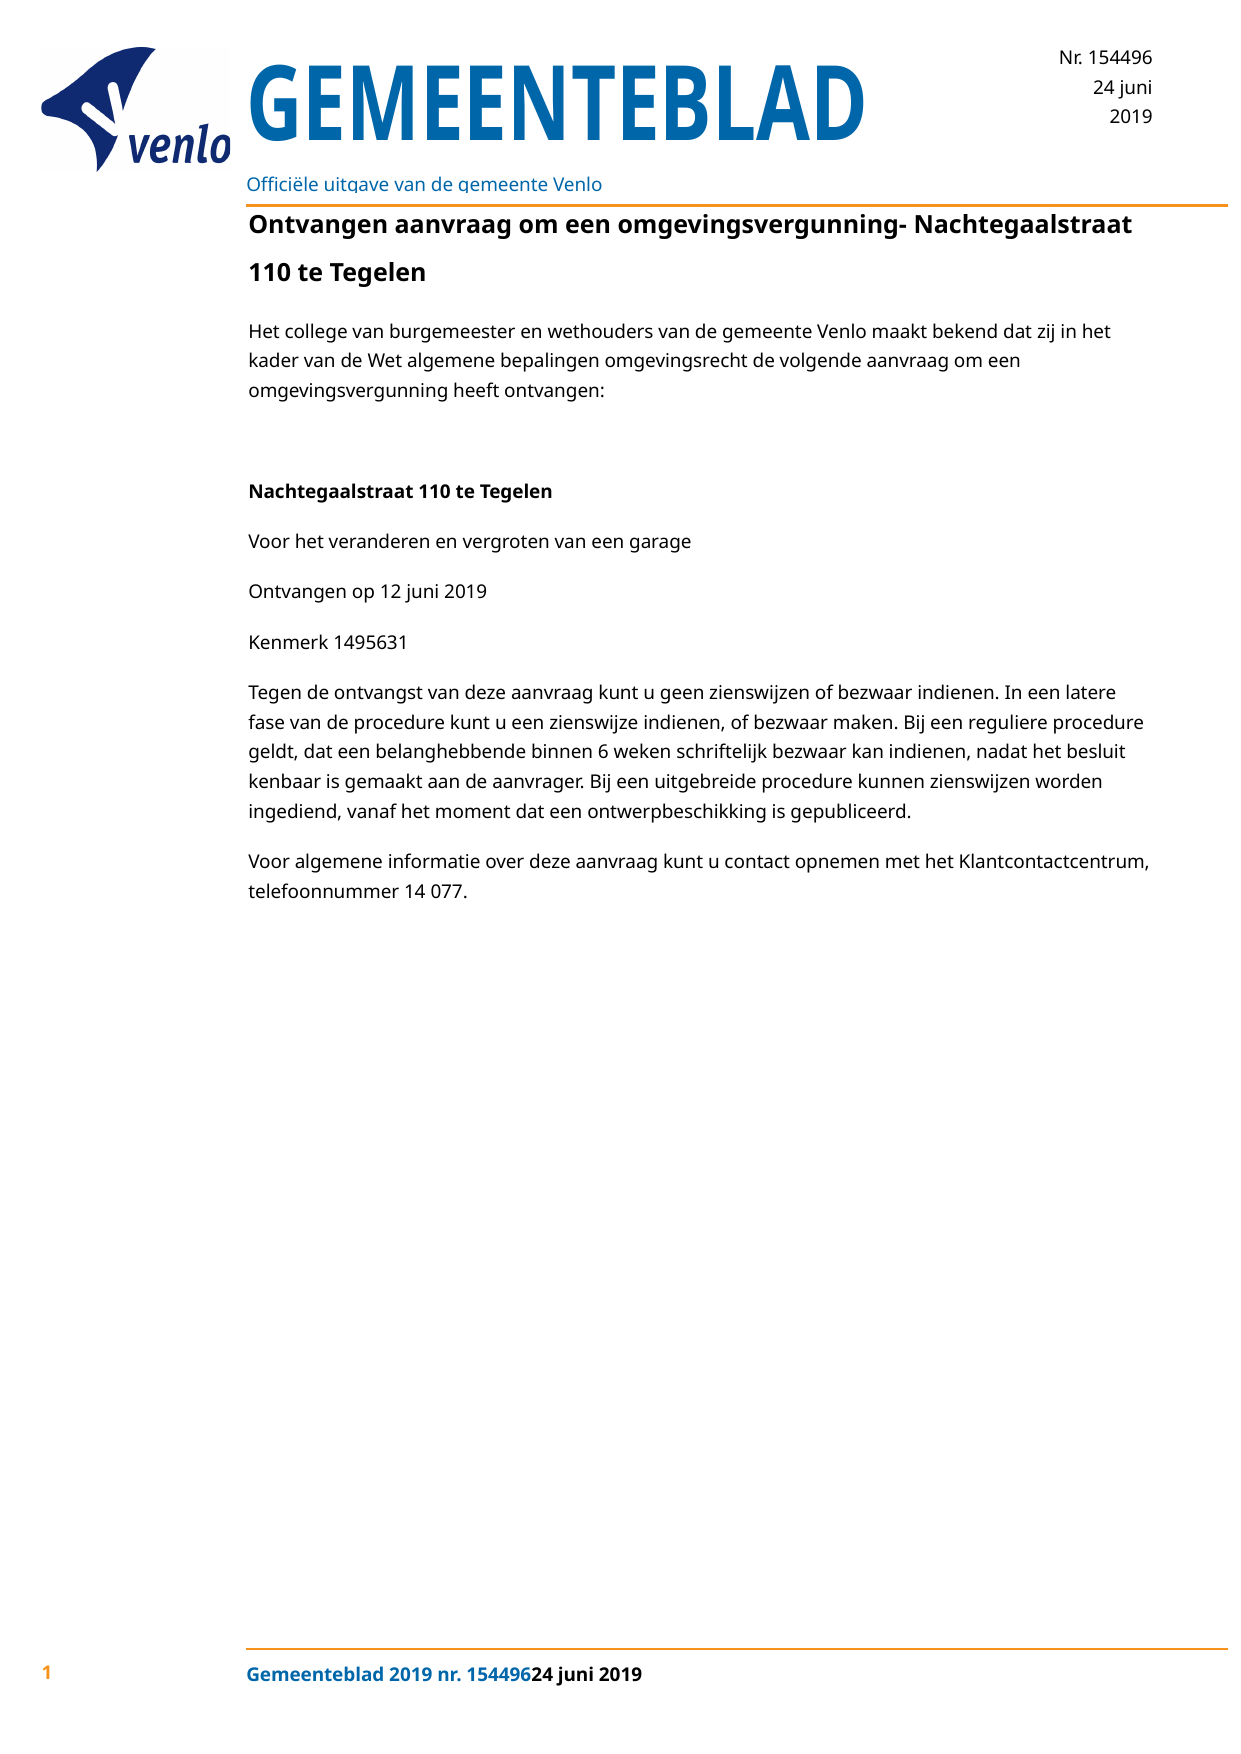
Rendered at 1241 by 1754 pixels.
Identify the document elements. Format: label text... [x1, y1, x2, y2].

text Ontvangen aanvraag om een omgevingsvergunning- Nachtegaalstraat 110 te Tegelen [248, 207, 1152, 288]
text Ontvangen op 12 juni 2019 [248, 579, 1152, 604]
text Nachtegaalstraat 110 te Tegelen [248, 478, 1152, 504]
text Voor het veranderen en vergroten van een garage [248, 528, 1152, 554]
picture [41, 47, 231, 172]
text Tegen de ontvangst van deze aanvraag kunt u geen zienswijzen of bezwaar indienen. In een latere fase van de procedure kunt u een zienswijze indienen, of bezwaar maken. Bij een reguliere procedure geldt, dat een belanghebbende binnen 6 weken schriftelijk bezwaar kan indienen, nadat het besluit kenbaar is gemaakt aan de aanvrager. Bij een uitgebreide procedure kunnen zienswijzen worden ingediend, vanaf het moment dat een ontwerpbeschikking is gepubliceerd. [248, 679, 1152, 824]
text Kenmerk 1495631 [248, 629, 1152, 655]
text Het college van burgemeester en wethouders van de gemeente Venlo maakt bekend dat zij in het kader van de Wet algemene bepalingen omgevingsrecht de volgende aanvraag om een omgevingsvergunning heeft ontvangen: [248, 318, 1152, 403]
text Voor algemene informatie over deze aanvraag kunt u contact opnemen met het Klantcontactcentrum, telefoonnummer 14 077. [248, 848, 1152, 904]
